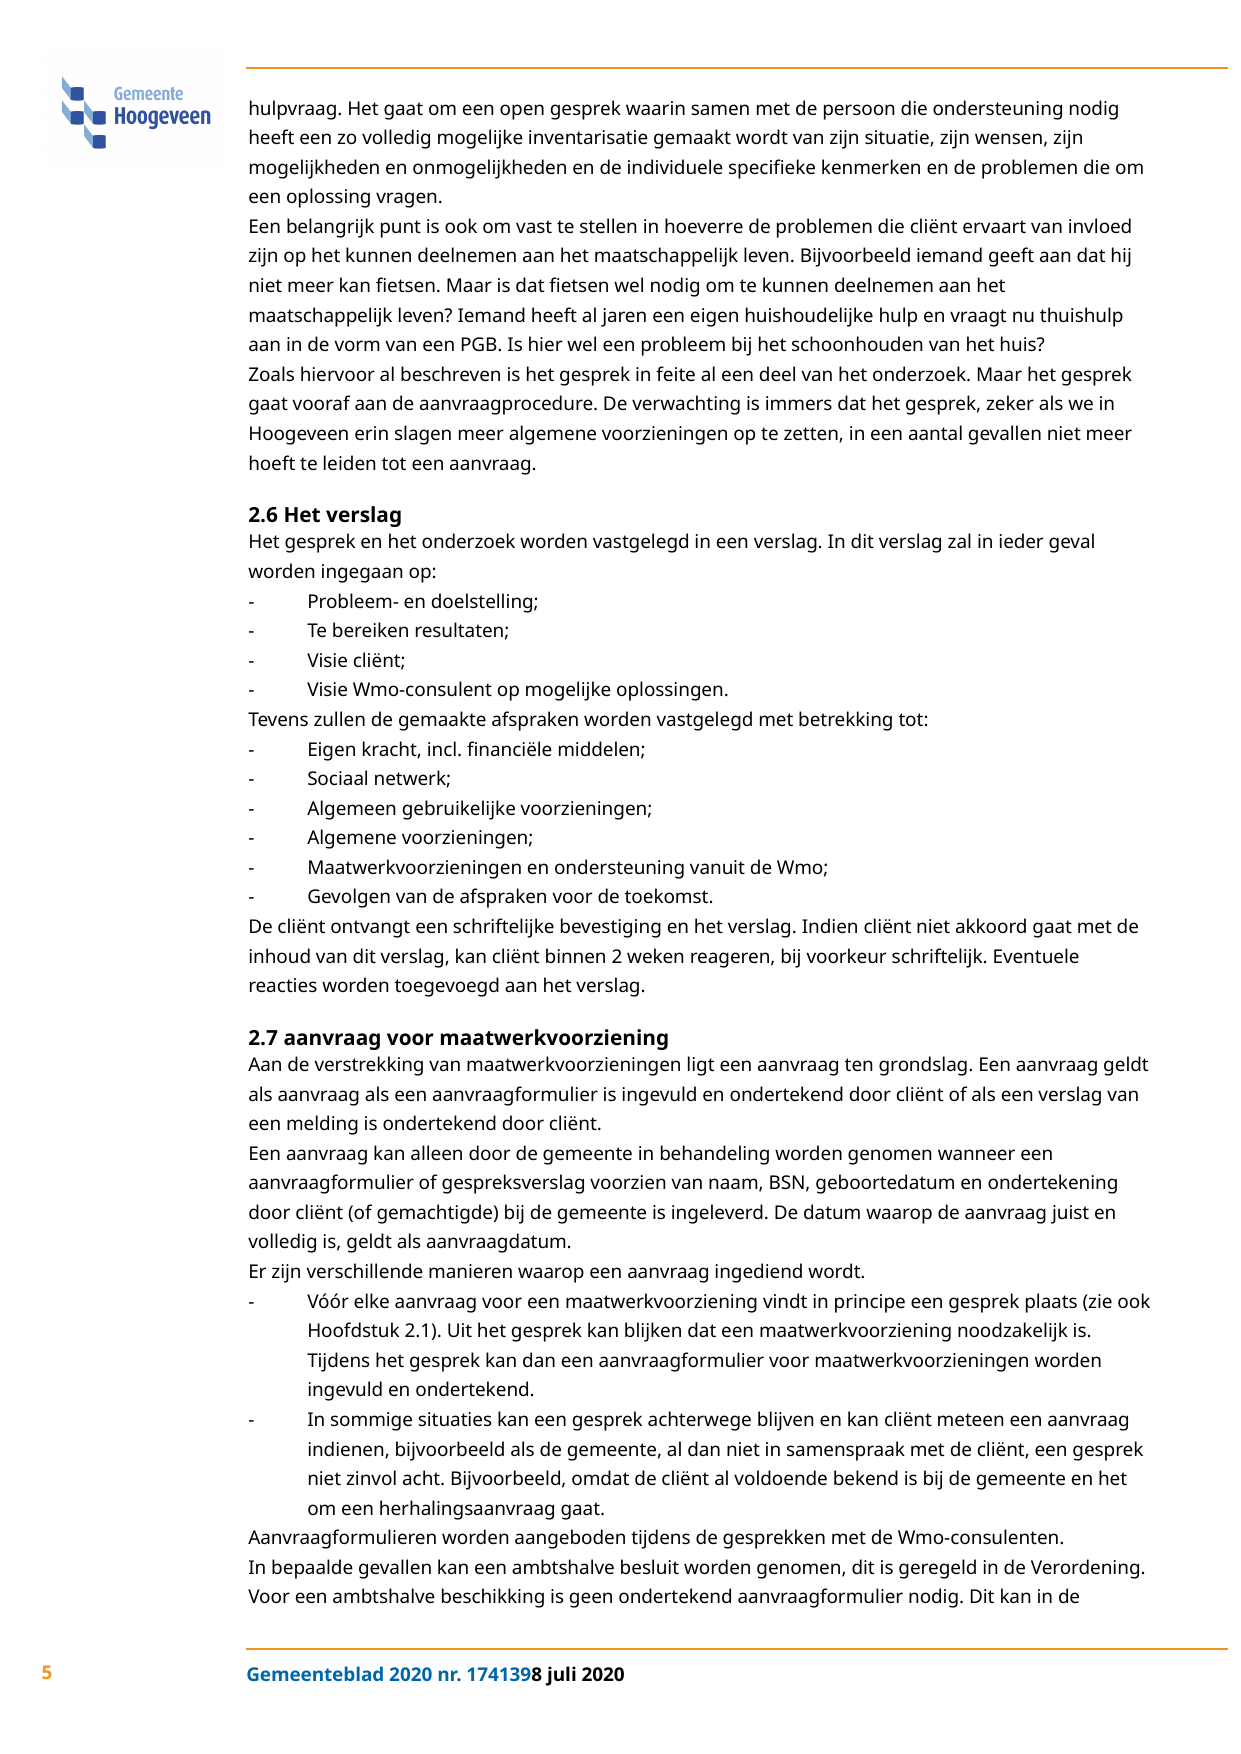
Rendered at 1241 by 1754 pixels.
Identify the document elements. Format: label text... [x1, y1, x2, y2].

list Eigen kracht, incl. financiële middelen; [248, 736, 1152, 761]
text Zoals hiervoor al beschreven is het gesprek in feite al een deel van het onderzoek. Maar het gesprek gaat vooraf aan de aanvraagprocedure. De verwachting is immers dat het gesprek, zeker als we in Hoogeveen erin slagen meer algemene voorzieningen op te zetten, in een aantal gevallen niet meer hoeft te leiden tot een aanvraag. [248, 361, 1152, 476]
list Maatwerkvoorzieningen en ondersteuning vanuit de Wmo; [248, 854, 1152, 880]
text Aan de verstrekking van maatwerkvoorzieningen ligt een aanvraag ten grondslag. Een aanvraag geldt als aanvraag als een aanvraagformulier is ingevuld en ondertekend door cliënt of als een verslag van een melding is ondertekend door cliënt. [248, 1051, 1152, 1136]
list Vóór elke aanvraag voor een maatwerkvoorziening vindt in principe een gesprek plaats (zie ook Hoofdstuk 2.1). Uit het gesprek kan blijken dat een maatwerkvoorziening noodzakelijk is. Tijdens het gesprek kan dan een aanvraagformulier voor maatwerkvoorzieningen worden ingevuld en ondertekend. [248, 1288, 1152, 1402]
picture [41, 47, 231, 172]
text 2.7 aanvraag voor maatwerkvoorziening [248, 1023, 1152, 1051]
list Te bereiken resultaten; [248, 617, 1152, 643]
text Een aanvraag kan alleen door de gemeente in behandeling worden genomen wanneer een aanvraagformulier of gespreksverslag voorzien van naam, BSN, geboortedatum en ondertekening door cliënt (of gemachtigde) bij de gemeente is ingeleverd. De datum waarop de aanvraag juist en volledig is, geldt als aanvraagdatum. [248, 1140, 1152, 1254]
text Tevens zullen de gemaakte afspraken worden vastgelegd met betrekking tot: [248, 706, 1152, 732]
text Aanvraagformulieren worden aangeboden tijdens de gesprekken met de Wmo-consulenten. [248, 1524, 1152, 1550]
list Visie cliënt; [248, 647, 1152, 673]
text De cliënt ontvangt een schriftelijke bevestiging en het verslag. Indien cliënt niet akkoord gaat met de inhoud van dit verslag, kan cliënt binnen 2 weken reageren, bij voorkeur schriftelijk. Eventuele reacties worden toegevoegd aan het verslag. [248, 913, 1152, 998]
text Een belangrijk punt is ook om vast te stellen in hoeverre de problemen die cliënt ervaart van invloed zijn op het kunnen deelnemen aan het maatschappelijk leven. Bijvoorbeeld iemand geeft aan dat hij niet meer kan fietsen. Maar is dat fietsen wel nodig om te kunnen deelnemen aan het maatschappelijk leven? Iemand heeft al jaren een eigen huishoudelijke hulp en vraagt nu thuishulp aan in de vorm van een PGB. Is hier wel een probleem bij het schoonhouden van het huis? [248, 213, 1152, 357]
list Algemene voorzieningen; [248, 824, 1152, 850]
list Visie Wmo-consulent op mogelijke oplossingen. [248, 677, 1152, 702]
list Algemeen gebruikelijke voorzieningen; [248, 795, 1152, 821]
list Gevolgen van de afspraken voor de toekomst. [248, 884, 1152, 909]
text 2.6 Het verslag [248, 500, 1152, 529]
text Er zijn verschillende manieren waarop een aanvraag ingediend wordt. [248, 1258, 1152, 1284]
text In bepaalde gevallen kan een ambtshalve besluit worden genomen, dit is geregeld in de Verordening. Voor een ambtshalve beschikking is geen ondertekend aanvraagformulier nodig. Dit kan in de [248, 1554, 1152, 1609]
list Sociaal netwerk; [248, 765, 1152, 791]
text Het gesprek en het onderzoek worden vastgelegd in een verslag. In dit verslag zal in ieder geval worden ingegaan op: [248, 529, 1152, 584]
list In sommige situaties kan een gesprek achterwege blijven en kan cliënt meteen een aanvraag indienen, bijvoorbeeld als de gemeente, al dan niet in samenspraak met de cliënt, een gesprek niet zinvol acht. Bijvoorbeeld, omdat de cliënt al voldoende bekend is bij de gemeente en het om een herhalingsaanvraag gaat. [248, 1406, 1152, 1521]
text hulpvraag. Het gaat om een open gesprek waarin samen met de persoon die ondersteuning nodig heeft een zo volledig mogelijke inventarisatie gemaakt wordt van zijn situatie, zijn wensen, zijn mogelijkheden en onmogelijkheden en de individuele specifieke kenmerken en de problemen die om een oplossing vragen. [248, 95, 1152, 209]
list Probleem- en doelstelling; [248, 588, 1152, 613]
